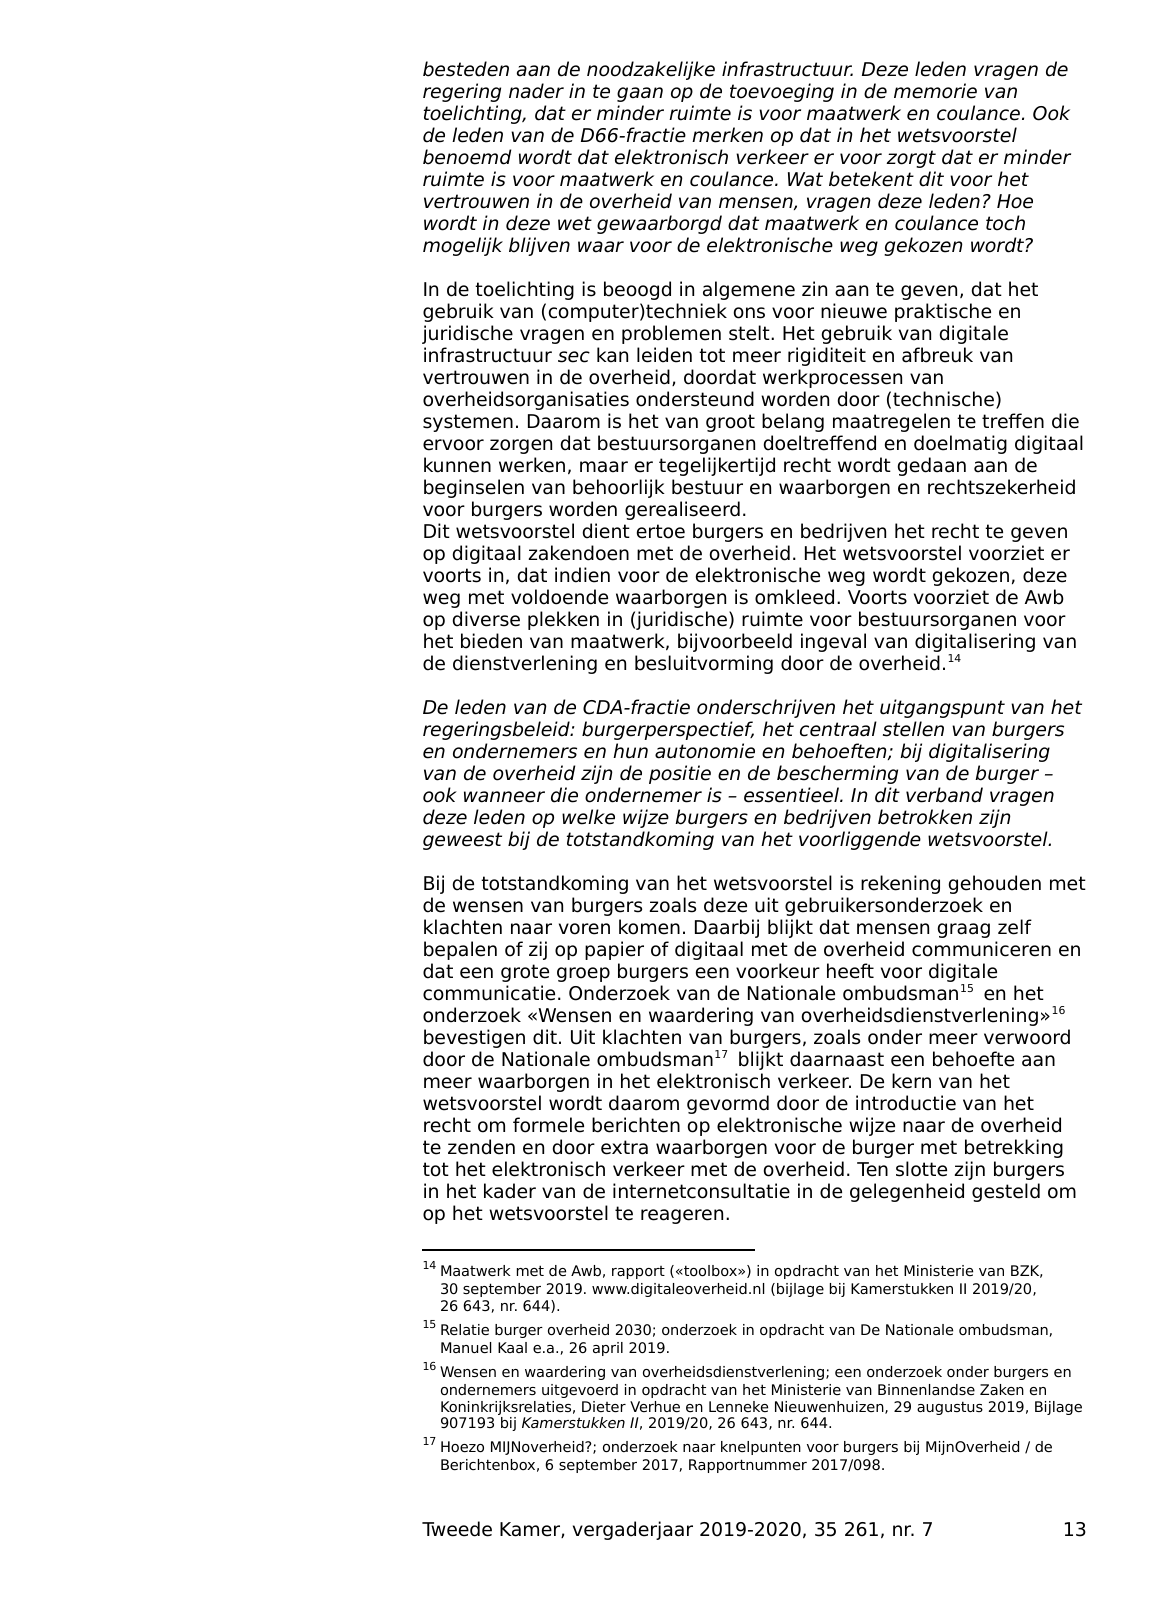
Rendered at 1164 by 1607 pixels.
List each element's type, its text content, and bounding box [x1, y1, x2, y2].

text Maatwerk met de Awb, rapport («toolbox») in opdracht van het Ministerie van BZK, 30 september 2019. www.digitaleoverheid.nl (bijlage bij Kamerstukken II 2019/20, 26 643, nr. 644). [422, 1259, 1087, 1315]
text besteden aan de noodzakelijke infrastructuur. Deze leden vragen de regering nader in te gaan op de toevoeging in de memorie van toelichting, dat er minder ruimte is voor maatwerk en coulance. Ook de leden van de D66-fractie merken op dat in het wetsvoorstel benoemd wordt dat elektronisch verkeer er voor zorgt dat er minder ruimte is voor maatwerk en coulance. Wat betekent dit voor het vertrouwen in de overheid van mensen, vragen deze leden? Hoe wordt in deze wet gewaarborgd dat maatwerk en coulance toch mogelijk blijven waar voor de elektronische weg gekozen wordt? [422, 59, 1087, 257]
text Relatie burger overheid 2030; onderzoek in opdracht van De Nationale ombudsman, Manuel Kaal e.a., 26 april 2019. [422, 1318, 1087, 1357]
text Dit wetsvoorstel dient ertoe burgers en bedrijven het recht te geven op digitaal zakendoen met de overheid. Het wetsvoorstel voorziet er voorts in, dat indien voor de elektronische weg wordt gekozen, deze weg met voldoende waarborgen is omkleed. Voorts voorziet de Awb op diverse plekken in (juridische) ruimte voor bestuursorganen voor het bieden van maatwerk, bijvoorbeeld ingeval van digitalisering van de dienstverlening en besluitvorming door de overheid. [422, 521, 1087, 675]
text Hoezo MIJNoverheid?; onderzoek naar knelpunten voor burgers bij MijnOverheid / de Berichtenbox, 6 september 2017, Rapportnummer 2017/098. [422, 1435, 1087, 1474]
text In de toelichting is beoogd in algemene zin aan te geven, dat het gebruik van (computer)techniek ons voor nieuwe praktische en juridische vragen en problemen stelt. Het gebruik van digitale infrastructuur sec kan leiden tot meer rigiditeit en afbreuk van vertrouwen in de overheid, doordat werkprocessen van overheidsorganisaties ondersteund worden door (technische) systemen. Daarom is het van groot belang maatregelen te treffen die ervoor zorgen dat bestuursorganen doeltreffend en doelmatig digitaal kunnen werken, maar er tegelijkertijd recht wordt gedaan aan de beginselen van behoorlijk bestuur en waarborgen en rechtszekerheid voor burgers worden gerealiseerd. [422, 279, 1087, 521]
text Wensen en waardering van overheidsdienstverlening; een onderzoek onder burgers en ondernemers uitgevoerd in opdracht van het Ministerie van Binnenlandse Zaken en Koninkrijksrelaties, Dieter Verhue en Lenneke Nieuwenhuizen, 29 augustus 2019, Bijlage 907193 bij Kamerstukken II, 2019/20, 26 643, nr. 644. [422, 1360, 1087, 1432]
text De leden van de CDA-fractie onderschrijven het uitgangspunt van het regeringsbeleid: burgerperspectief, het centraal stellen van burgers en ondernemers en hun autonomie en behoeften; bij digitalisering van de overheid zijn de positie en de bescherming van de burger – ook wanneer die ondernemer is – essentieel. In dit verband vragen deze leden op welke wijze burgers en bedrijven betrokken zijn geweest bij de totstandkoming van het voorliggende wetsvoorstel. [422, 697, 1087, 851]
text Bij de totstandkoming van het wetsvoorstel is rekening gehouden met de wensen van burgers zoals deze uit gebruikersonderzoek en klachten naar voren komen. Daarbij blijkt dat mensen graag zelf bepalen of zij op papier of digitaal met de overheid communiceren en dat een grote groep burgers een voorkeur heeft voor digitale communicatie. Onderzoek van de Nationale ombudsman en het onderzoek «Wensen en waardering van overheidsdienstverlening» bevestigen dit. Uit klachten van burgers, zoals onder meer verwoord door de Nationale ombudsman blijkt daarnaast een behoefte aan meer waarborgen in het elektronisch verkeer. De kern van het wetsvoorstel wordt daarom gevormd door de introductie van het recht om formele berichten op elektronische wijze naar de overheid te zenden en door extra waarborgen voor de burger met betrekking tot het elektronisch verkeer met de overheid. Ten slotte zijn burgers in het kader van de internetconsultatie in de gelegenheid gesteld om op het wetsvoorstel te reageren. [422, 873, 1087, 1224]
